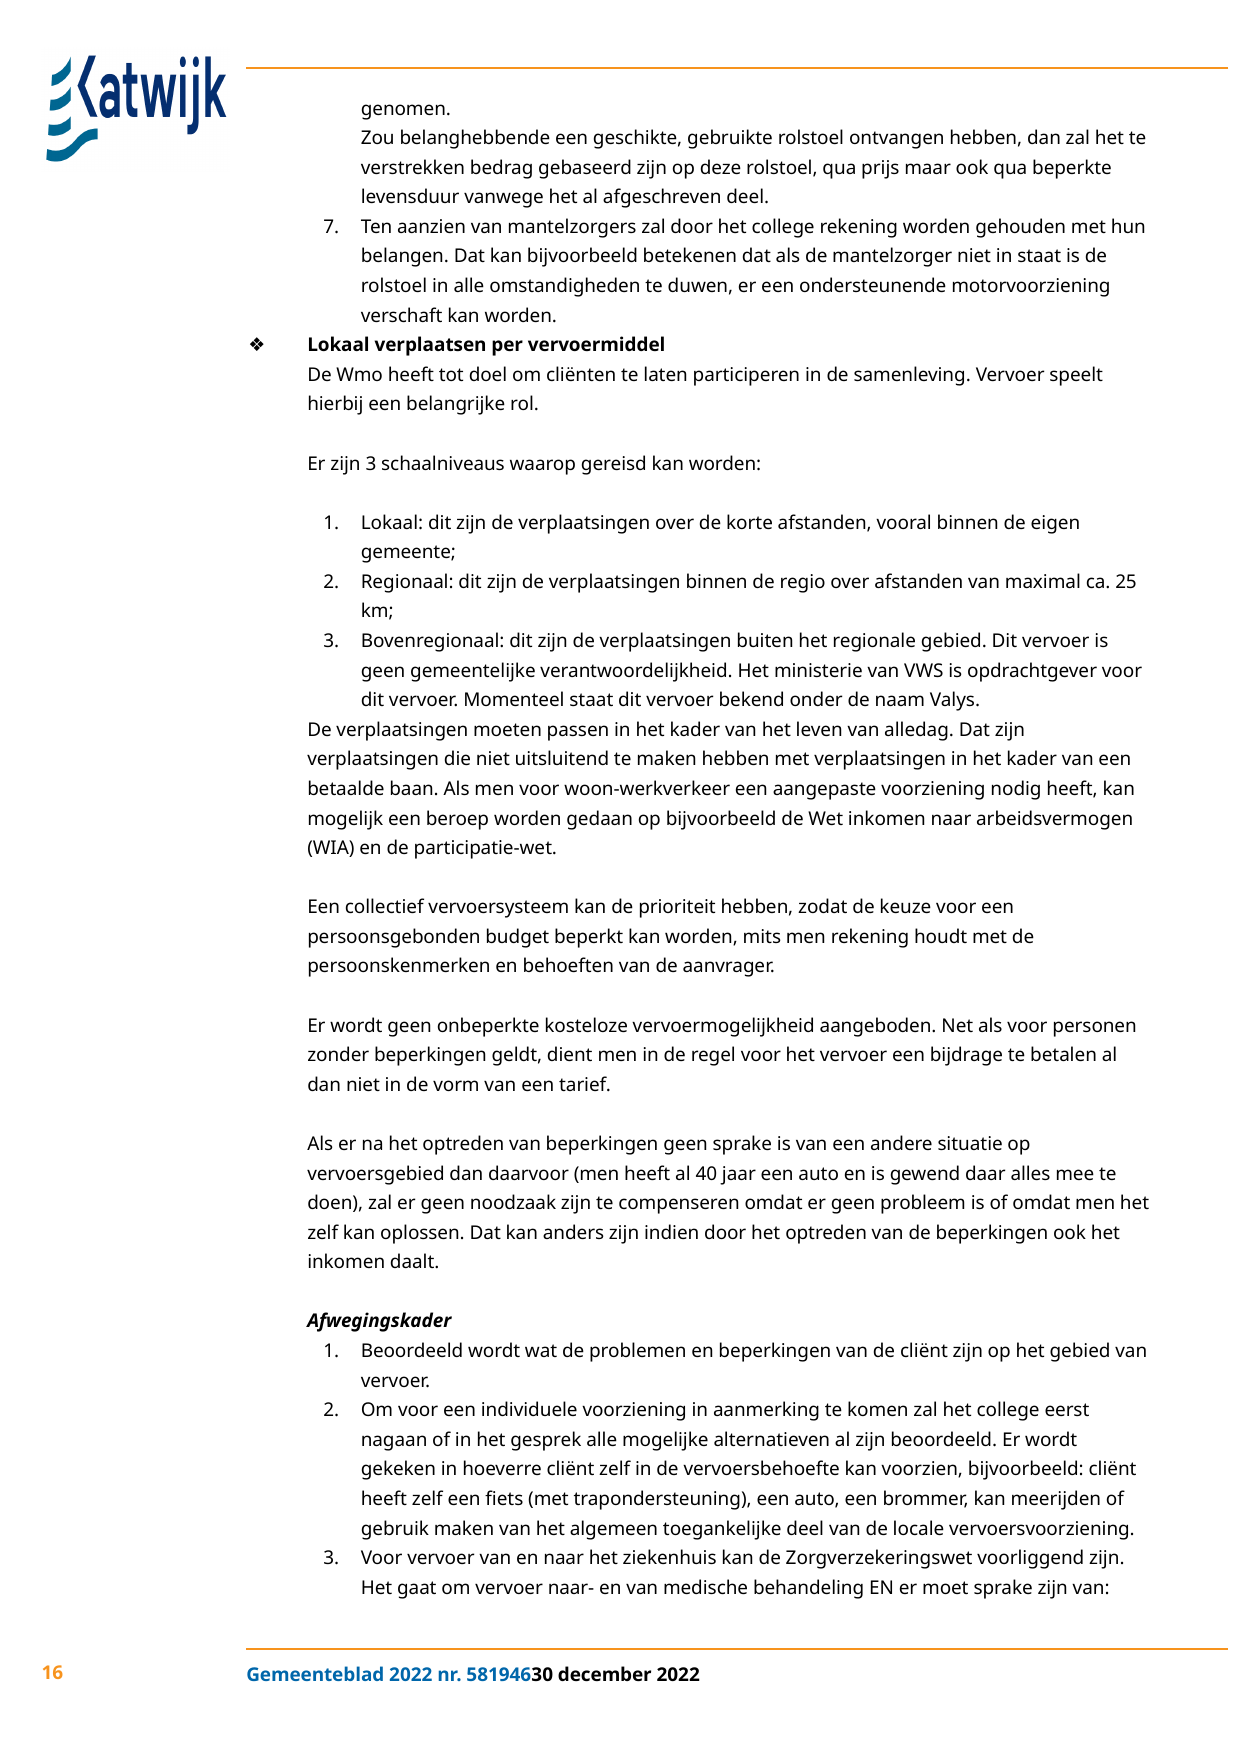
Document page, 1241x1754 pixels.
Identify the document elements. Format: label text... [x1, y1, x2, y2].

list Er wordt geen onbeperkte kosteloze vervoermogelijkheid aangeboden. Net als voor personen zonder beperkingen geldt, dient men in de regel voor het vervoer een bijdrage te betalen al dan niet in de vorm van een tarief. [248, 1012, 1152, 1097]
list De verplaatsingen moeten passen in het kader van het leven van alledag. Dat zijn verplaatsingen die niet uitsluitend te maken hebben met verplaatsingen in het kader van een betaalde baan. Als men voor woon-werkverkeer een aangepaste voorziening nodig heeft, kan mogelijk een beroep worden gedaan op bijvoorbeeld de Wet inkomen naar arbeidsvermogen (WIA) en de participatie-wet. [248, 716, 1152, 860]
list Een collectief vervoersysteem kan de prioriteit hebben, zodat de keuze voor een persoonsgebonden budget beperkt kan worden, mits men rekening houdt met de persoonskenmerken en behoeften van de aanvrager. [248, 893, 1152, 978]
list Voor vervoer van en naar het ziekenhuis kan de Zorgverzekeringswet voorliggend zijn. Het gaat om vervoer naar- en van medische behandeling EN er moet sprake zijn van: [323, 1544, 1152, 1600]
list Beoordeeld wordt wat de problemen en beperkingen van de cliënt zijn op het gebied van vervoer. [323, 1337, 1152, 1393]
list Lokaal verplaatsen per vervoermiddel [248, 331, 1152, 357]
list Regionaal: dit zijn de verplaatsingen binnen de regio over afstanden van maximal ca. 25 km; [323, 568, 1152, 623]
list Ten aanzien van mantelzorgers zal door het college rekening worden gehouden met hun belangen. Dat kan bijvoorbeeld betekenen dat als de mantelzorger niet in staat is de rolstoel in alle omstandigheden te duwen, er een ondersteunende motorvoorziening verschaft kan worden. [323, 213, 1152, 328]
list Afwegingskader [248, 1308, 1152, 1333]
list Lokaal: dit zijn de verplaatsingen over de korte afstanden, vooral binnen de eigen gemeente; [323, 509, 1152, 564]
list Zou belanghebbende een geschikte, gebruikte rolstoel ontvangen hebben, dan zal het te verstrekken bedrag gebaseerd zijn op deze rolstoel, qua prijs maar ook qua beperkte levensduur vanwege het al afgeschreven deel. [323, 124, 1152, 209]
picture [41, 47, 231, 172]
list Er zijn 3 schaalniveaus waarop gereisd kan worden: [248, 450, 1152, 476]
list De Wmo heeft tot doel om cliënten te laten participeren in de samenleving. Vervoer speelt hierbij een belangrijke rol. [248, 361, 1152, 416]
list Als er na het optreden van beperkingen geen sprake is van een andere situatie op vervoersgebied dan daarvoor (men heeft al 40 jaar een auto en is gewend daar alles mee te doen), zal er geen noodzaak zijn te compenseren omdat er geen probleem is of omdat men het zelf kan oplossen. Dat kan anders zijn indien door het optreden van de beperkingen ook het inkomen daalt. [248, 1130, 1152, 1274]
list Bovenregionaal: dit zijn de verplaatsingen buiten het regionale gebied. Dit vervoer is geen gemeentelijke verantwoordelijkheid. Het ministerie van VWS is opdrachtgever voor dit vervoer. Momenteel staat dit vervoer bekend onder de naam Valys. [323, 627, 1152, 712]
list genomen. [323, 95, 1152, 121]
list Om voor een individuele voorziening in aanmerking te komen zal het college eerst nagaan of in het gesprek alle mogelijke alternatieven al zijn beoordeeld. Er wordt gekeken in hoeverre cliënt zelf in de vervoersbehoefte kan voorzien, bijvoorbeeld: cliënt heeft zelf een fiets (met trapondersteuning), een auto, een brommer, kan meerijden of gebruik maken van het algemeen toegankelijke deel van de locale vervoersvoorziening. [323, 1396, 1152, 1541]
